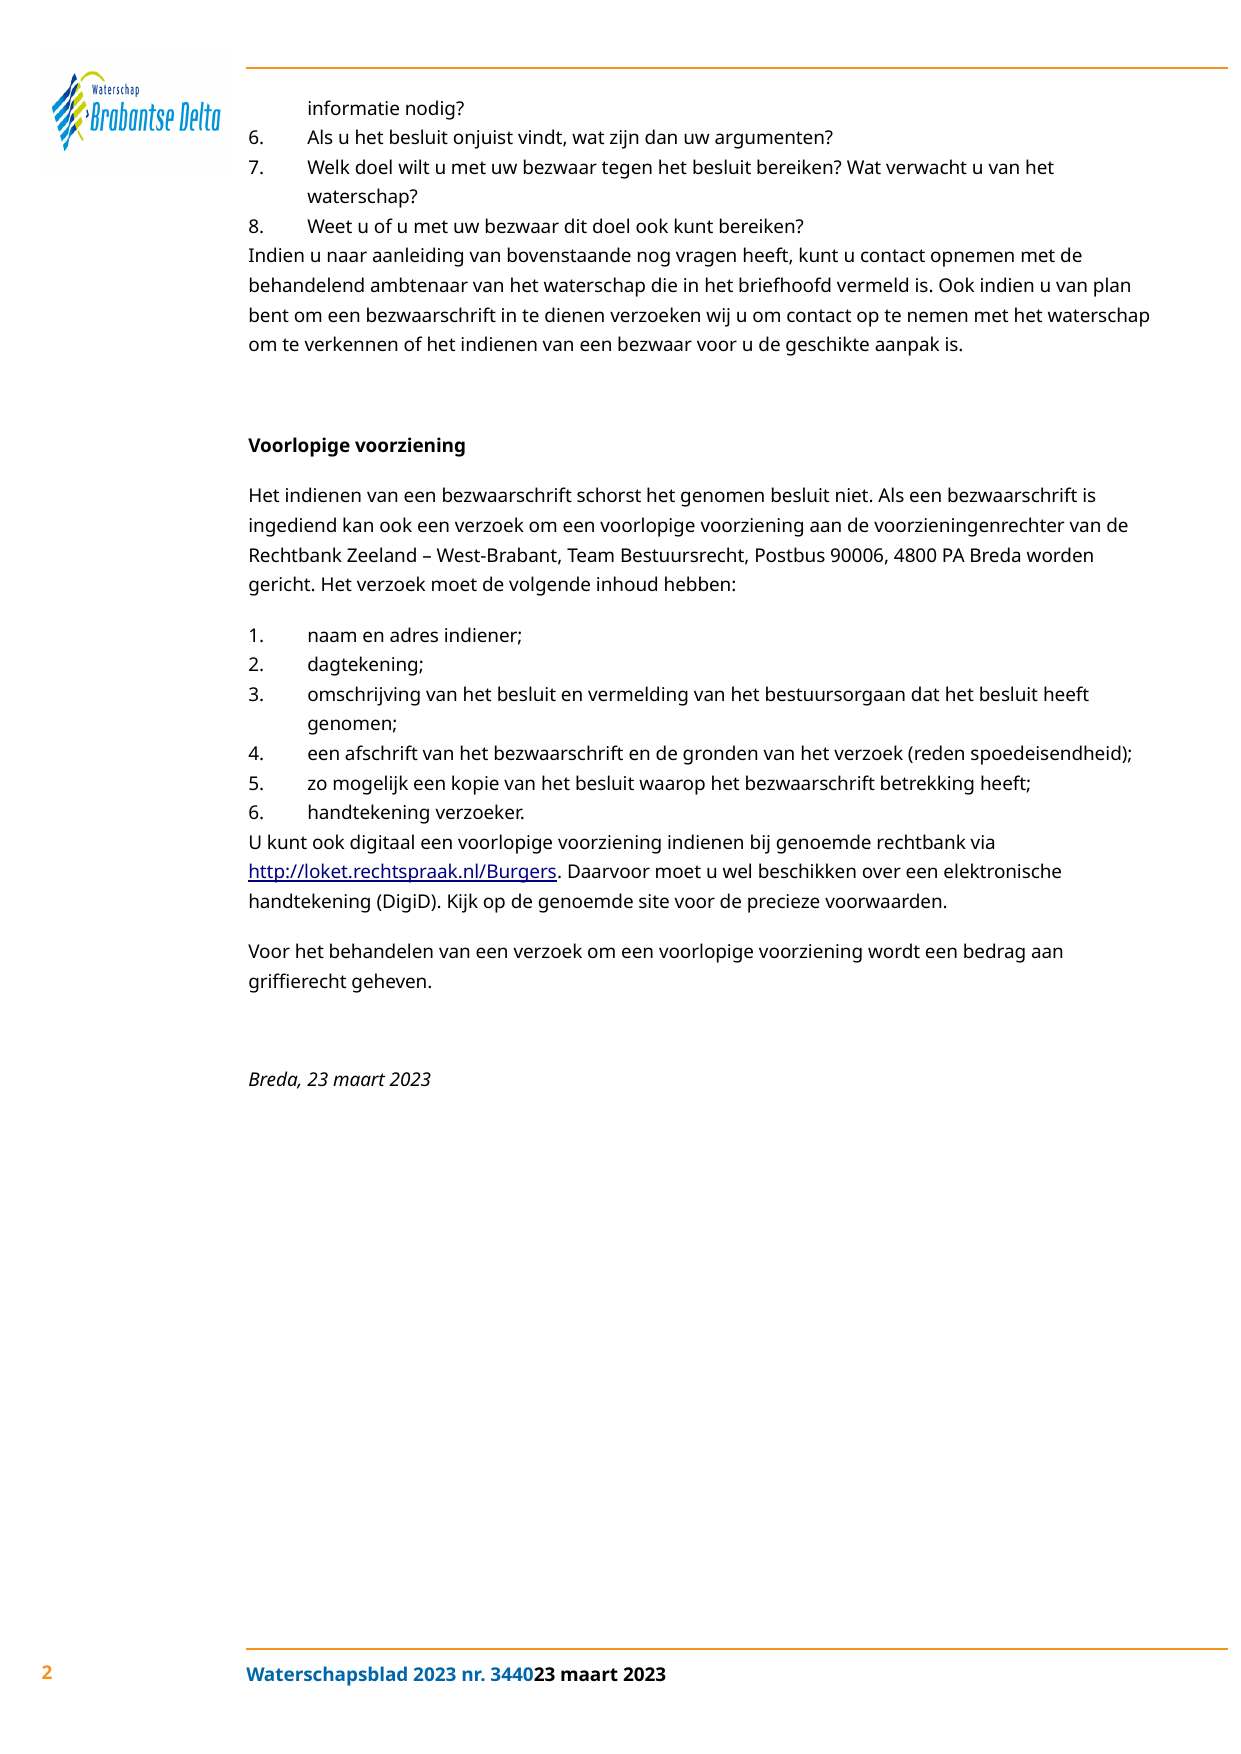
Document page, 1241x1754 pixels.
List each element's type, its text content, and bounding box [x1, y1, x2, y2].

list Als u het besluit onjuist vindt, wat zijn dan uw argumenten? [248, 124, 1152, 150]
text Indien u naar aanleiding van bovenstaande nog vragen heeft, kunt u contact opnemen met de behandelend ambtenaar van het waterschap die in het briefhoofd vermeld is. Ook indien u van plan bent om een bezwaarschrift in te dienen verzoeken wij u om contact op te nemen met het waterschap om te verkennen of het indienen van een bezwaar voor u de geschikte aanpak is. [248, 243, 1152, 357]
list zo mogelijk een kopie van het besluit waarop het bezwaarschrift betrekking heeft; [248, 770, 1152, 796]
list naam en adres indiener; [248, 622, 1152, 648]
text Het indienen van een bezwaarschrift schorst het genomen besluit niet. Als een bezwaarschrift is ingediend kan ook een verzoek om een voorlopige voorziening aan de voorzieningenrechter van de Rechtbank Zeeland – West-Brabant, Team Bestuursrecht, Postbus 90006, 4800 PA Breda worden gericht. Het verzoek moet de volgende inhoud hebben: [248, 483, 1152, 597]
list Weet u of u met uw bezwaar dit doel ook kunt bereiken? [248, 213, 1152, 239]
text U kunt ook digitaal een voorlopige voorziening indienen bij genoemde rechtbank via http://loket.rechtspraak.nl/Burgers. Daarvoor moet u wel beschikken over een elektronische handtekening (DigiD). Kijk op de genoemde site voor de precieze voorwaarden. [248, 829, 1152, 914]
list een afschrift van het bezwaarschrift en de gronden van het verzoek (reden spoedeisendheid); [248, 740, 1152, 766]
text Voorlopige voorziening [248, 432, 1152, 458]
list Welk doel wilt u met uw bezwaar tegen het besluit bereiken? Wat verwacht u van het waterschap? [248, 154, 1152, 209]
text Voor het behandelen van een verzoek om een voorlopige voorziening wordt een bedrag aan griffierecht geheven. [248, 938, 1152, 994]
text Breda, 23 maart 2023 [248, 1066, 1152, 1092]
picture [41, 47, 231, 172]
list handtekening verzoeker. [248, 799, 1152, 825]
list dagtekening; [248, 651, 1152, 677]
list informatie nodig? [248, 95, 1152, 121]
list omschrijving van het besluit en vermelding van het bestuursorgaan dat het besluit heeft genomen; [248, 681, 1152, 736]
